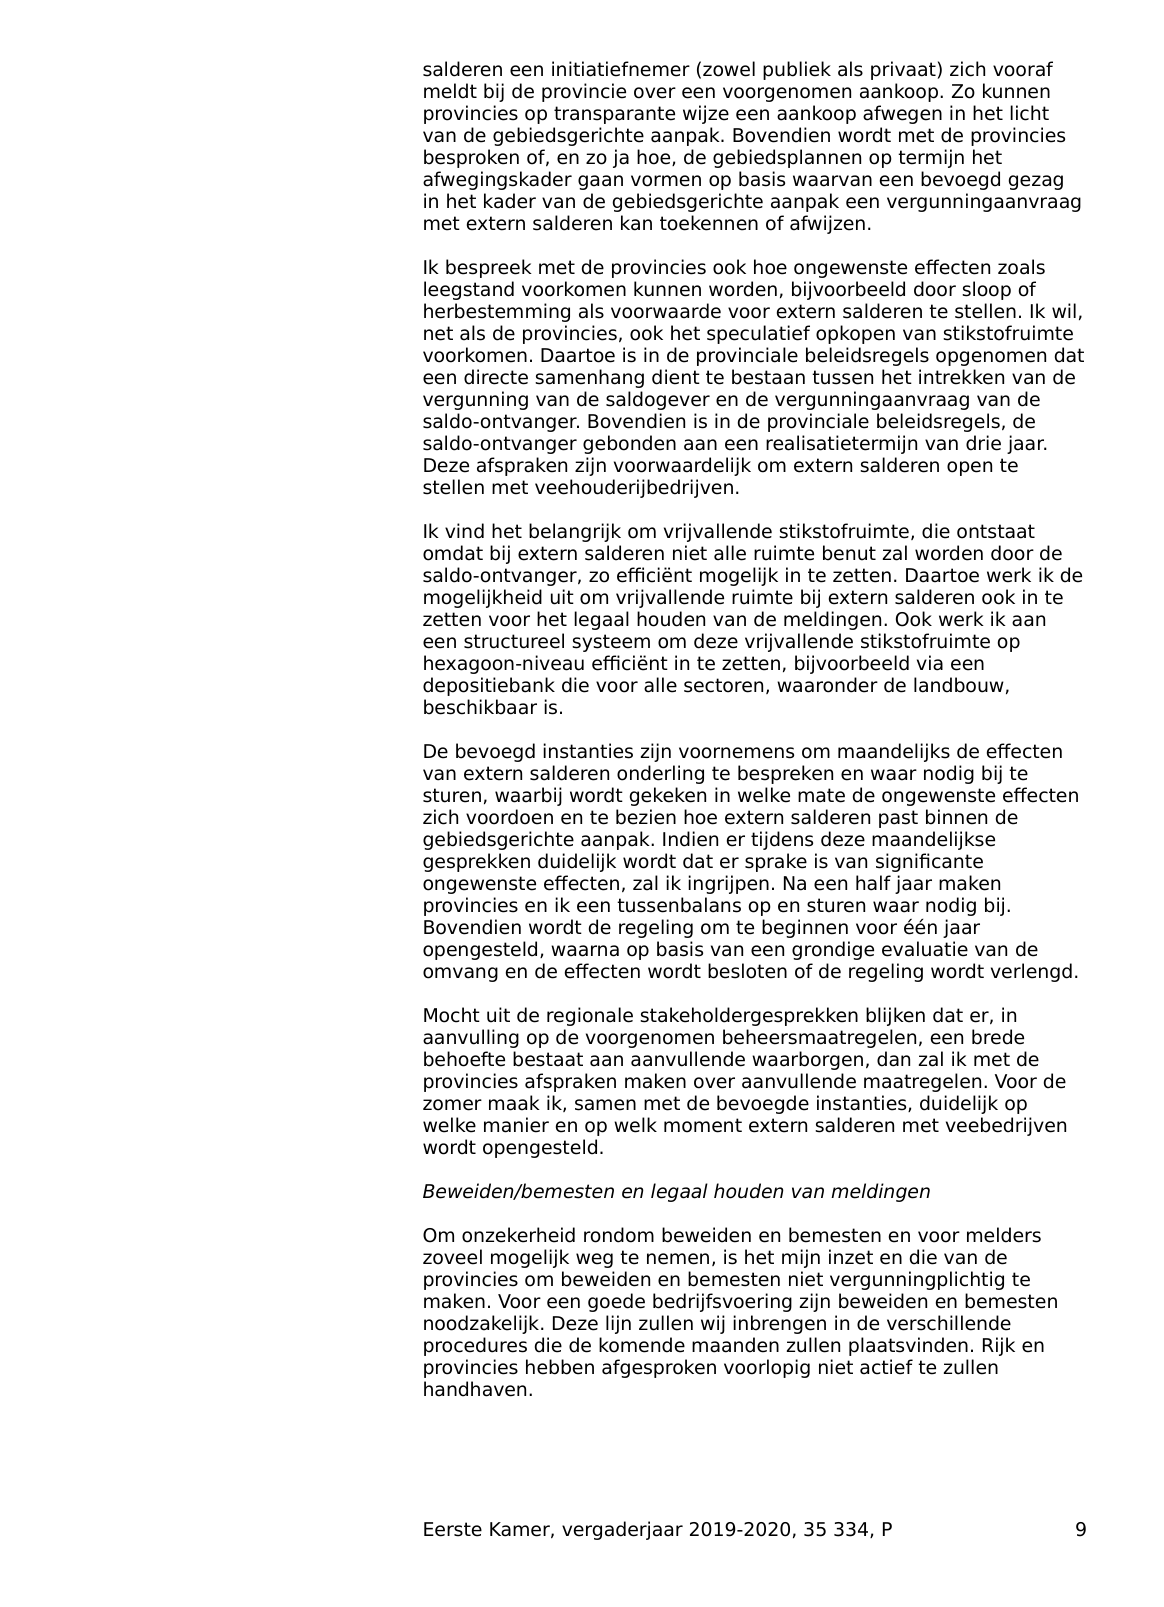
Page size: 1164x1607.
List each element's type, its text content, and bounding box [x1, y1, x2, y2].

text Om onzekerheid rondom beweiden en bemesten en voor melders zoveel mogelijk weg te nemen, is het mijn inzet en die van de provincies om beweiden en bemesten niet vergunningplichtig te maken. Voor een goede bedrijfsvoering zijn beweiden en bemesten noodzakelijk. Deze lijn zullen wij inbrengen in de verschillende procedures die de komende maanden zullen plaatsvinden. Rijk en provincies hebben afgesproken voorlopig niet actief te zullen handhaven. [422, 1225, 1087, 1401]
text De bevoegd instanties zijn voornemens om maandelijks de effecten van extern salderen onderling te bespreken en waar nodig bij te sturen, waarbij wordt gekeken in welke mate de ongewenste effecten zich voordoen en te bezien hoe extern salderen past binnen de gebiedsgerichte aanpak. Indien er tijdens deze maandelijkse gesprekken duidelijk wordt dat er sprake is van significante ongewenste effecten, zal ik ingrijpen. Na een half jaar maken provincies en ik een tussenbalans op en sturen waar nodig bij. Bovendien wordt de regeling om te beginnen voor één jaar opengesteld, waarna op basis van een grondige evaluatie van de omvang en de effecten wordt besloten of de regeling wordt verlengd. [422, 741, 1087, 983]
text Ik vind het belangrijk om vrijvallende stikstofruimte, die ontstaat omdat bij extern salderen niet alle ruimte benut zal worden door de saldo-ontvanger, zo efficiënt mogelijk in te zetten. Daartoe werk ik de mogelijkheid uit om vrijvallende ruimte bij extern salderen ook in te zetten voor het legaal houden van de meldingen. Ook werk ik aan een structureel systeem om deze vrijvallende stikstofruimte op hexagoon-niveau efficiënt in te zetten, bijvoorbeeld via een depositiebank die voor alle sectoren, waaronder de landbouw, beschikbaar is. [422, 521, 1087, 719]
subtitle Beweiden/bemesten en legaal houden van meldingen [422, 1181, 1087, 1203]
text Ik bespreek met de provincies ook hoe ongewenste effecten zoals leegstand voorkomen kunnen worden, bijvoorbeeld door sloop of herbestemming als voorwaarde voor extern salderen te stellen. Ik wil, net als de provincies, ook het speculatief opkopen van stikstofruimte voorkomen. Daartoe is in de provinciale beleidsregels opgenomen dat een directe samenhang dient te bestaan tussen het intrekken van de vergunning van de saldogever en de vergunningaanvraag van de saldo-ontvanger. Bovendien is in de provinciale beleidsregels, de saldo-ontvanger gebonden aan een realisatietermijn van drie jaar. Deze afspraken zijn voorwaardelijk om extern salderen open te stellen met veehouderijbedrijven. [422, 257, 1087, 499]
text Mocht uit de regionale stakeholdergesprekken blijken dat er, in aanvulling op de voorgenomen beheersmaatregelen, een brede behoefte bestaat aan aanvullende waarborgen, dan zal ik met de provincies afspraken maken over aanvullende maatregelen. Voor de zomer maak ik, samen met de bevoegde instanties, duidelijk op welke manier en op welk moment extern salderen met veebedrijven wordt opengesteld. [422, 1005, 1087, 1159]
text salderen een initiatiefnemer (zowel publiek als privaat) zich vooraf meldt bij de provincie over een voorgenomen aankoop. Zo kunnen provincies op transparante wijze een aankoop afwegen in het licht van de gebiedsgerichte aanpak. Bovendien wordt met de provincies besproken of, en zo ja hoe, de gebiedsplannen op termijn het afwegingskader gaan vormen op basis waarvan een bevoegd gezag in het kader van de gebiedsgerichte aanpak een vergunningaanvraag met extern salderen kan toekennen of afwijzen. [422, 59, 1087, 235]
